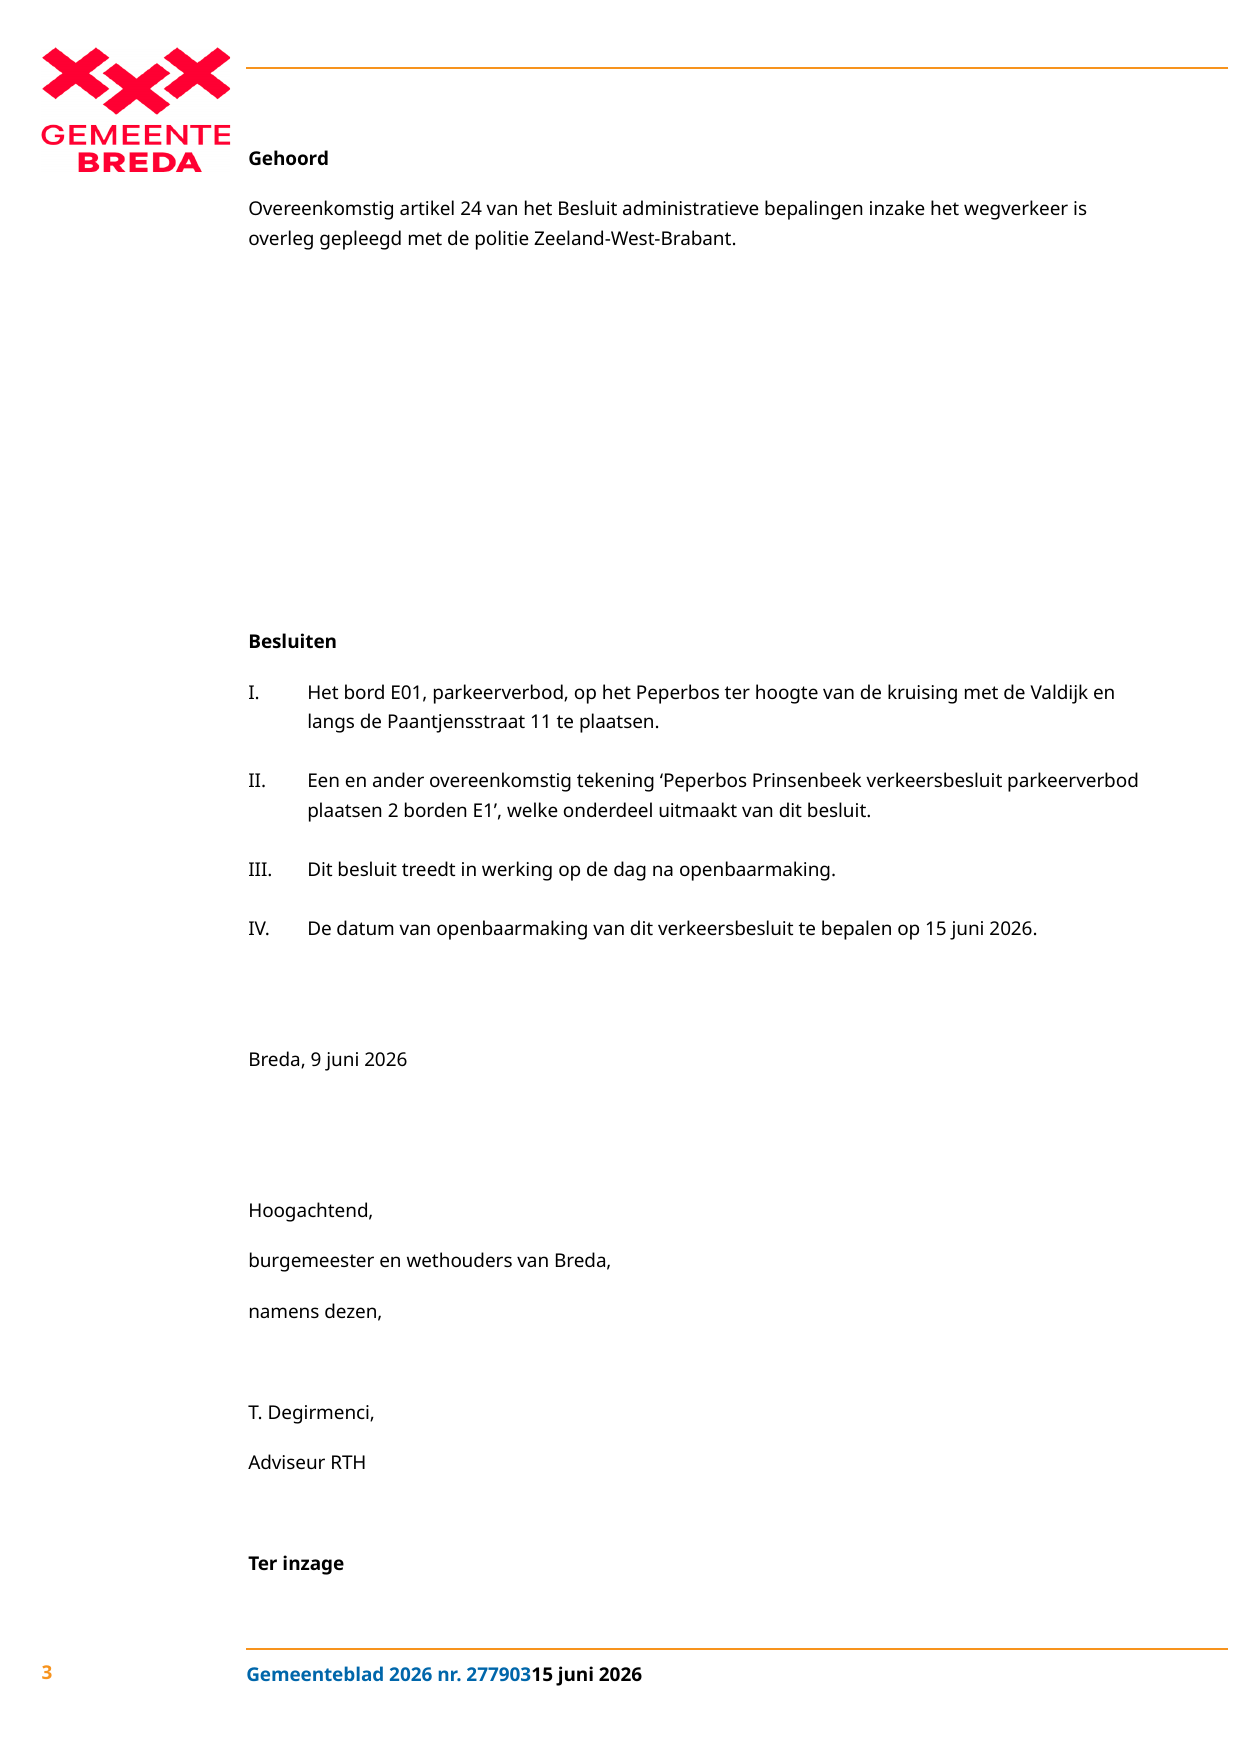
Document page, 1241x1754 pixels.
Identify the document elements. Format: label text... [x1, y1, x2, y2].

text Breda, 9 juni 2026 [248, 1046, 1152, 1072]
text burgemeester en wethouders van Breda, [248, 1248, 1152, 1273]
text namens dezen, [248, 1298, 1152, 1324]
list Een en ander overeenkomstig tekening ‘Peperbos Prinsenbeek verkeersbesluit parkeerverbod plaatsen 2 borden E1’, welke onderdeel uitmaakt van dit besluit. [248, 768, 1152, 823]
text Gehoord [248, 145, 1152, 171]
text Overeenkomstig artikel 24 van het Besluit administratieve bepalingen inzake het wegverkeer is overleg gepleegd met de politie Zeeland-West-Brabant. [248, 196, 1152, 251]
text Ter inzage [248, 1550, 1152, 1576]
text Hoogachtend, [248, 1197, 1152, 1223]
text Besluiten [248, 628, 1152, 654]
list Het bord E01, parkeerverbod, op het Peperbos ter hoogte van de kruising met de Valdijk en langs de Paantjensstraat 11 te plaatsen. [248, 679, 1152, 734]
picture [41, 47, 231, 172]
list Dit besluit treedt in werking op de dag na openbaarmaking. [248, 856, 1152, 882]
text Adviseur RTH [248, 1449, 1152, 1475]
text T. Degirmenci, [248, 1399, 1152, 1425]
list De datum van openbaarmaking van dit verkeersbesluit te bepalen op 15 juni 2026. [248, 916, 1152, 941]
